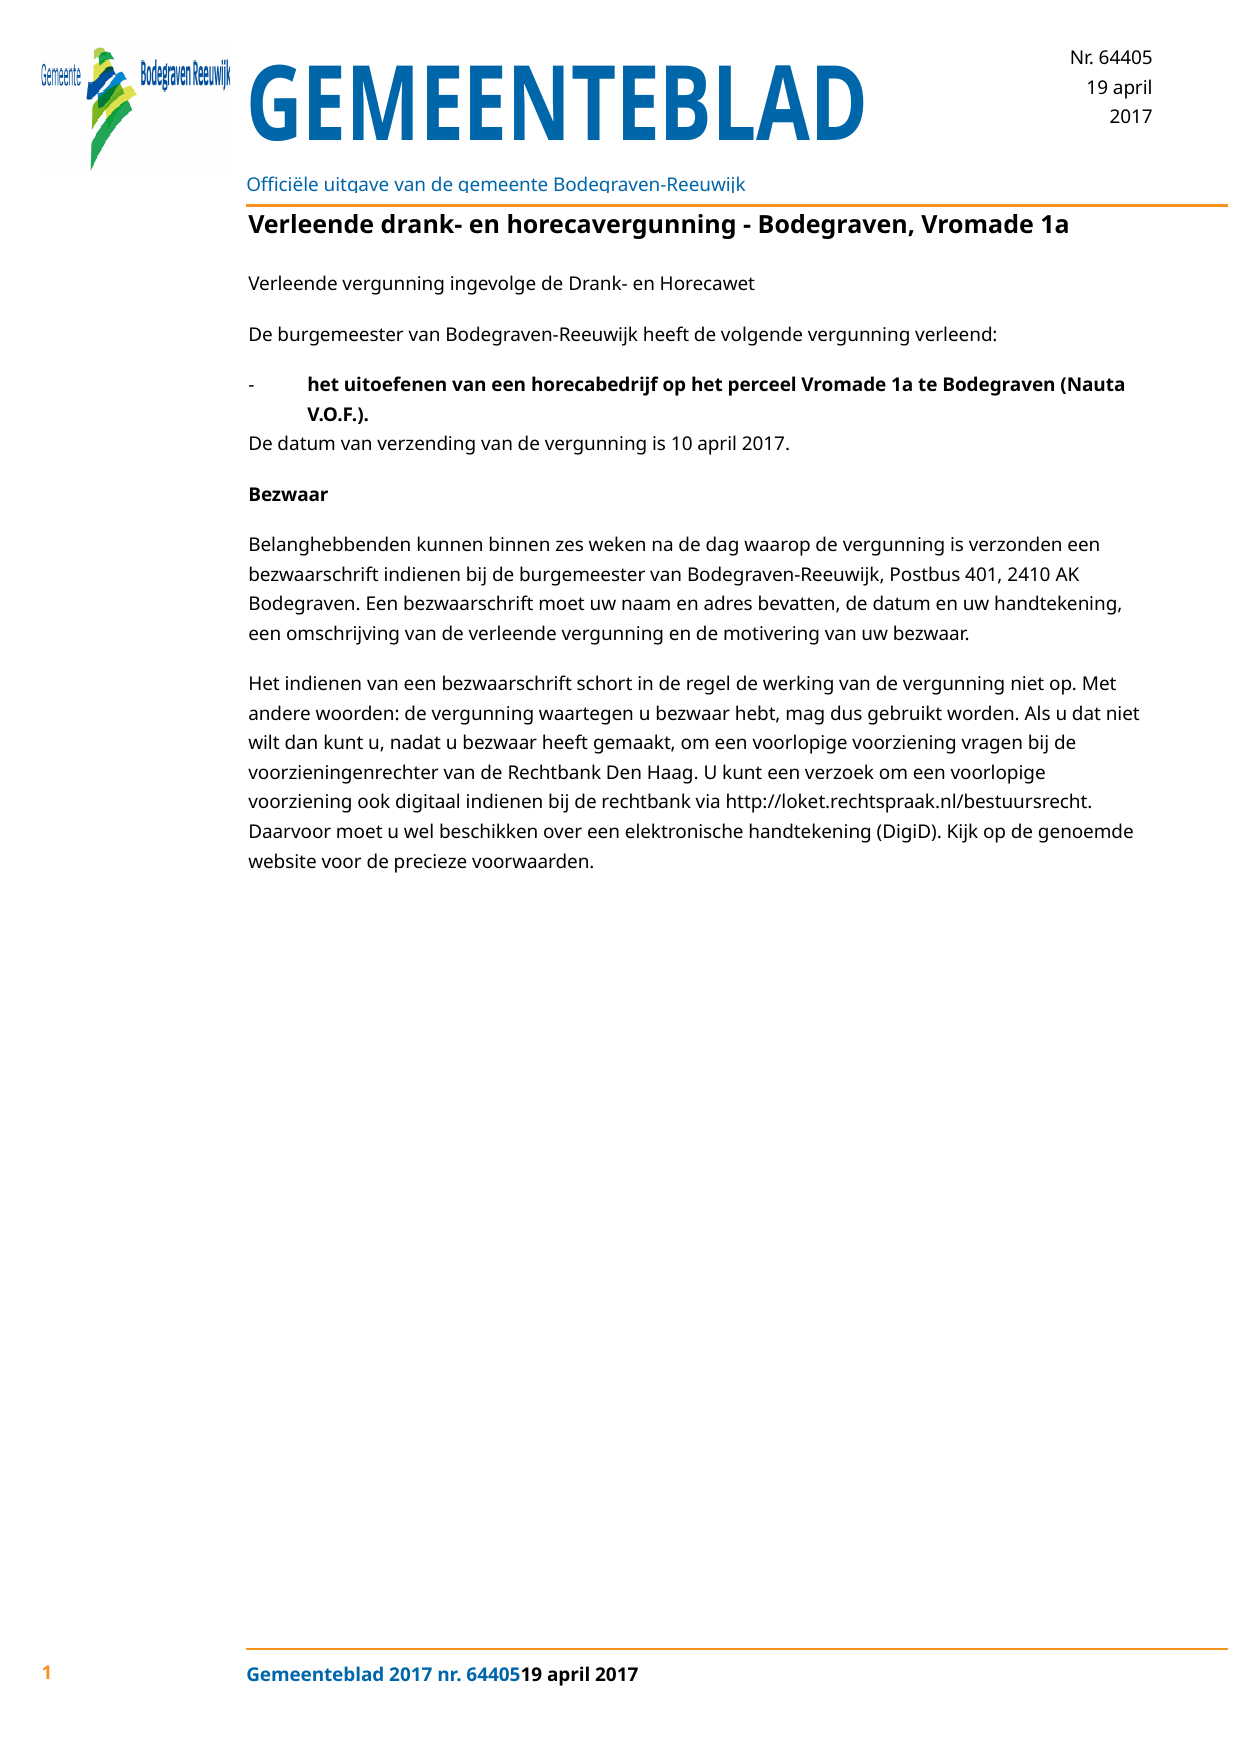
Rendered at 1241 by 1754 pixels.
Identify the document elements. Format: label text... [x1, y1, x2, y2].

text Belanghebbenden kunnen binnen zes weken na de dag waarop de vergunning is verzonden een bezwaarschrift indienen bij de burgemeester van Bodegraven-Reeuwijk, Postbus 401, 2410 AK Bodegraven. Een bezwaarschrift moet uw naam en adres bevatten, de datum en uw handtekening, een omschrijving van de verleende vergunning en de motivering van uw bezwaar. [248, 531, 1152, 646]
text Het indienen van een bezwaarschrift schort in de regel de werking van de vergunning niet op. Met andere woorden: de vergunning waartegen u bezwaar hebt, mag dus gebruikt worden. Als u dat niet wilt dan kunt u, nadat u bezwaar heeft gemaakt, om een voorlopige voorziening vragen bij de voorzieningenrechter van de Rechtbank Den Haag. U kunt een verzoek om een voorlopige voorziening ook digitaal indienen bij de rechtbank via http://loket.rechtspraak.nl/bestuursrecht. Daarvoor moet u wel beschikken over een elektronische handtekening (DigiD). Kijk op de genoemde website voor de precieze voorwaarden. [248, 670, 1152, 873]
text De burgemeester van Bodegraven-Reeuwijk heeft de volgende vergunning verleend: [248, 321, 1152, 346]
list het uitoefenen van een horecabedrijf op het perceel Vromade 1a te Bodegraven (Nauta V.O.F.). [248, 371, 1152, 426]
text Verleende vergunning ingevolge de Drank- en Horecawet [248, 270, 1152, 296]
text De datum van verzending van de vergunning is 10 april 2017. [248, 430, 1152, 456]
text Verleende drank- en horecavergunning - Bodegraven, Vromade 1a [248, 207, 1152, 241]
picture [41, 47, 231, 172]
text Bezwaar [248, 481, 1152, 506]
